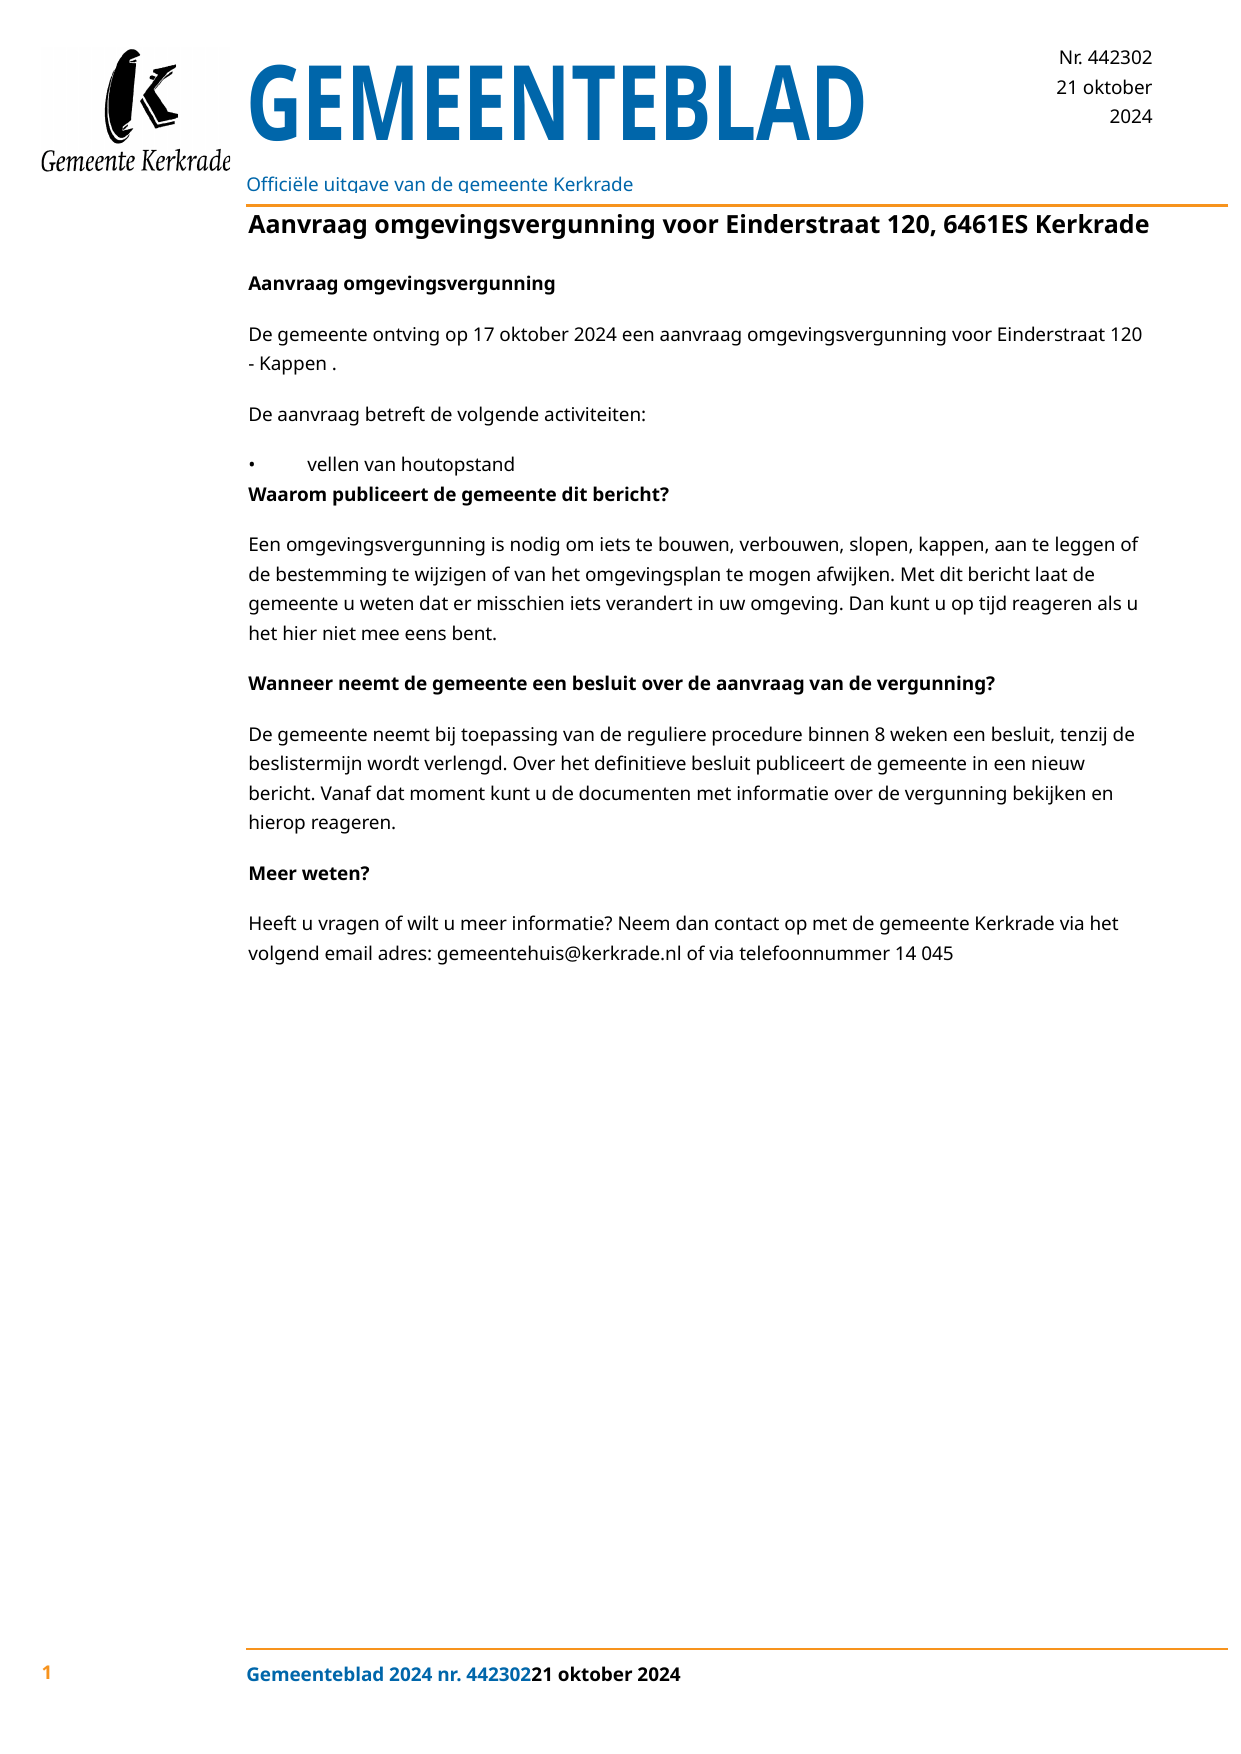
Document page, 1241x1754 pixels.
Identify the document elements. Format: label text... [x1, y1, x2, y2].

list vellen van houtopstand [248, 451, 1152, 477]
text De gemeente neemt bij toepassing van de reguliere procedure binnen 8 weken een besluit, tenzij de beslistermijn wordt verlengd. Over het definitieve besluit publiceert de gemeente in een nieuw bericht. Vanaf dat moment kunt u de documenten met informatie over de vergunning bekijken en hierop reageren. [248, 721, 1152, 835]
text Een omgevingsvergunning is nodig om iets te bouwen, verbouwen, slopen, kappen, aan te leggen of de bestemming te wijzigen of van het omgevingsplan te mogen afwijken. Met dit bericht laat de gemeente u weten dat er misschien iets verandert in uw omgeving. Dan kunt u op tijd reageren als u het hier niet mee eens bent. [248, 531, 1152, 646]
text Aanvraag omgevingsvergunning [248, 270, 1152, 296]
picture [41, 47, 231, 172]
text De gemeente ontving op 17 oktober 2024 een aanvraag omgevingsvergunning voor Einderstraat 120 - Kappen . [248, 321, 1152, 376]
text Waarom publiceert de gemeente dit bericht? [248, 481, 1152, 506]
text Meer weten? [248, 860, 1152, 886]
text De aanvraag betreft de volgende activiteiten: [248, 401, 1152, 426]
text Wanneer neemt de gemeente een besluit over de aanvraag van de vergunning? [248, 670, 1152, 696]
text Aanvraag omgevingsvergunning voor Einderstraat 120, 6461ES Kerkrade [248, 207, 1152, 241]
text Heeft u vragen of wilt u meer informatie? Neem dan contact op met de gemeente Kerkrade via het volgend email adres: gemeentehuis@kerkrade.nl of via telefoonnummer 14 045 [248, 910, 1152, 966]
